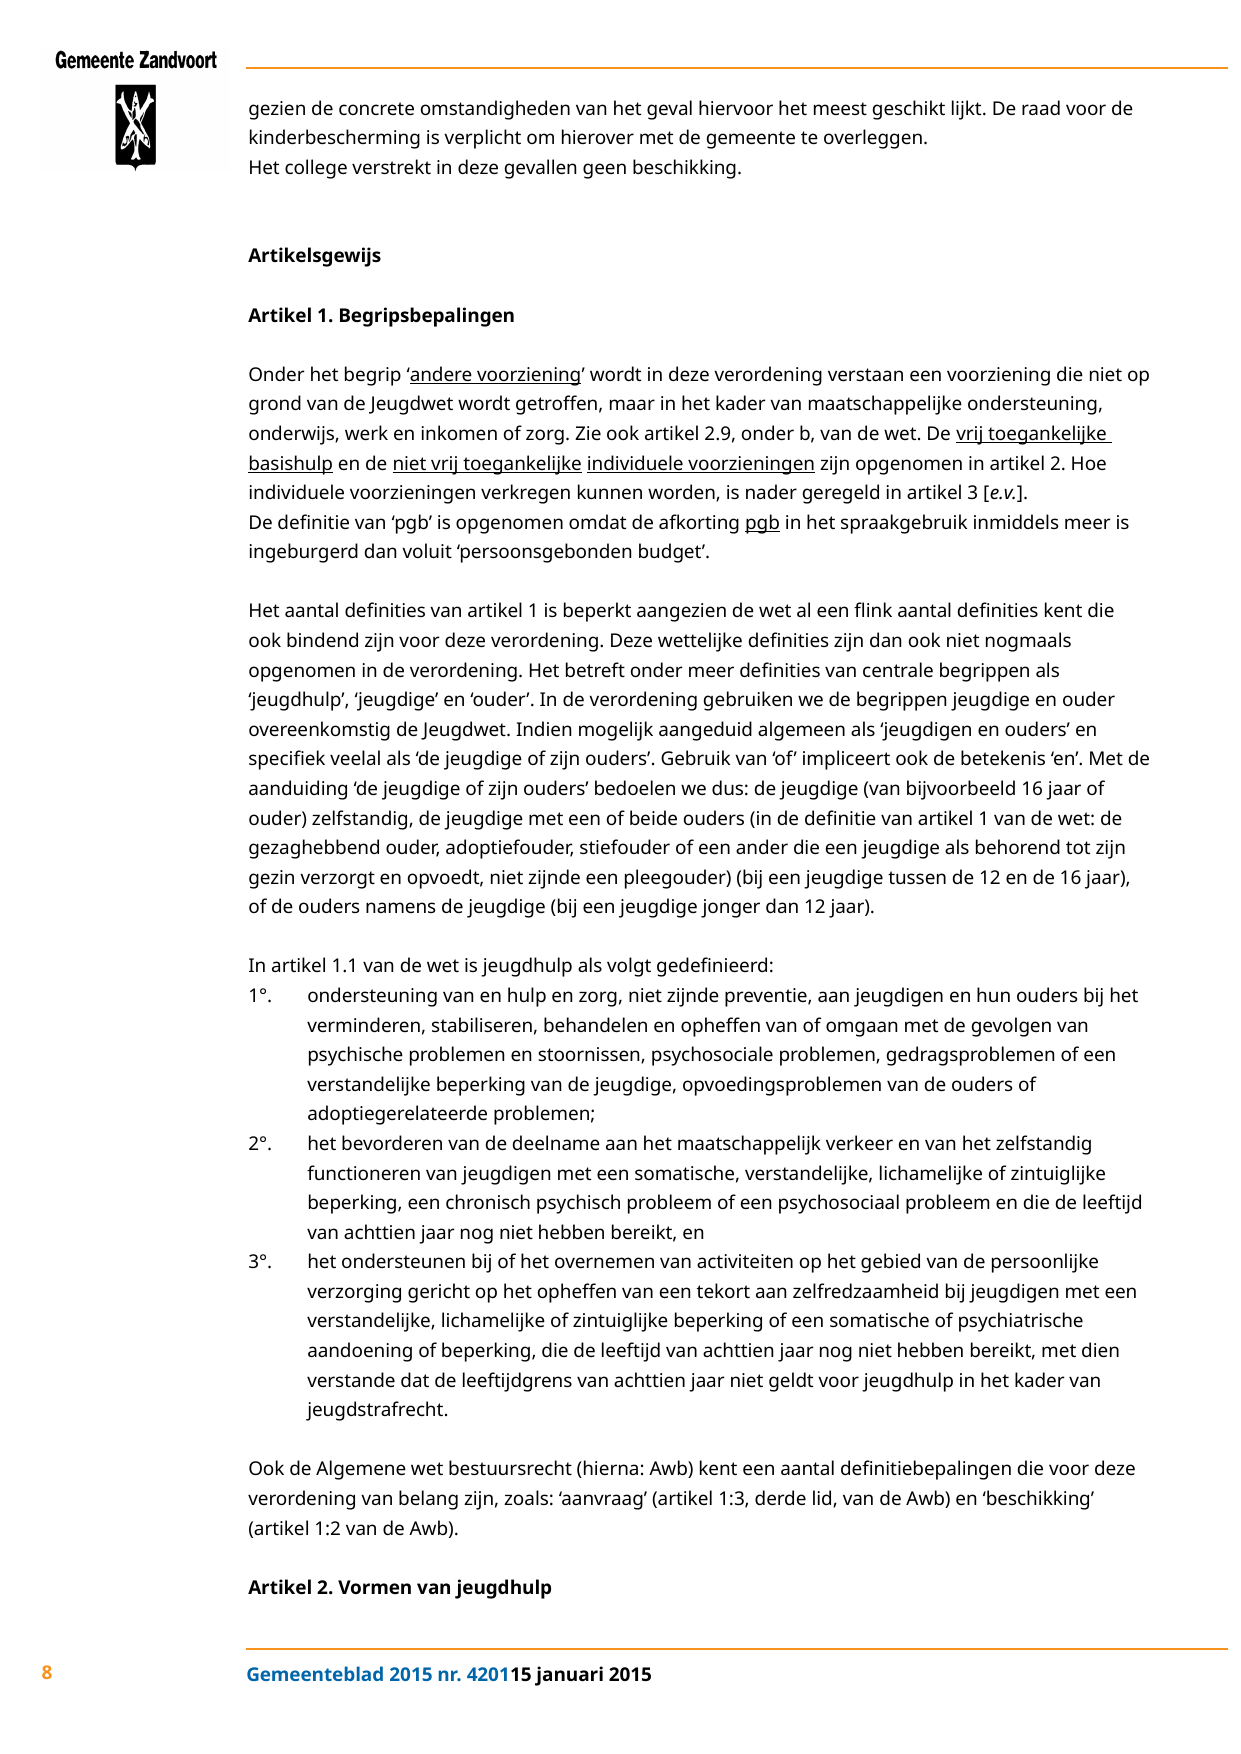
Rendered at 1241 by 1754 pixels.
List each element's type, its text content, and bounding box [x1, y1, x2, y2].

text Artikel 2. Vormen van jeugdhulp [248, 1574, 1152, 1600]
list het bevorderen van de deelname aan het maatschappelijk verkeer en van het zelfstandig functioneren van jeugdigen met een somatische, verstandelijke, lichamelijke of zintuiglijke beperking, een chronisch psychisch probleem of een psychosociaal probleem en die de leeftijd van achttien jaar nog niet hebben bereikt, en [248, 1130, 1152, 1245]
text In artikel 1.1 van de wet is jeugdhulp als volgt gedefinieerd: [248, 953, 1152, 978]
text Het aantal definities van artikel 1 is beperkt aangezien de wet al een flink aantal definities kent die ook bindend zijn voor deze verordening. Deze wettelijke definities zijn dan ook niet nogmaals opgenomen in de verordening. Het betreft onder meer definities van centrale begrippen als ‘jeugdhulp’, ‘jeugdige’ en ‘ouder’. In de verordening gebruiken we de begrippen jeugdige en ouder overeenkomstig de Jeugdwet. Indien mogelijk aangeduid algemeen als ‘jeugdigen en ouders’ en specifiek veelal als ‘de jeugdige of zijn ouders’. Gebruik van ‘of’ impliceert ook de betekenis ‘en’. Met de aanduiding ‘de jeugdige of zijn ouders’ bedoelen we dus: de jeugdige (van bijvoorbeeld 16 jaar of ouder) zelfstandig, de jeugdige met een of beide ouders (in de definitie van artikel 1 van de wet: de gezaghebbend ouder, adoptiefouder, stiefouder of een ander die een jeugdige als behorend tot zijn gezin verzorgt en opvoedt, niet zijnde een pleegouder) (bij een jeugdige tussen de 12 en de 16 jaar), of de ouders namens de jeugdige (bij een jeugdige jonger dan 12 jaar). [248, 598, 1152, 919]
text Artikelsgewijs [248, 243, 1152, 268]
text Artikel 1. Begripsbepalingen [248, 302, 1152, 328]
list ondersteuning van en hulp en zorg, niet zijnde preventie, aan jeugdigen en hun ouders bij het verminderen, stabiliseren, behandelen en opheffen van of omgaan met de gevolgen van psychische problemen en stoornissen, psychosociale problemen, gedragsproblemen of een verstandelijke beperking van de jeugdige, opvoedingsproblemen van de ouders of adoptiegerelateerde problemen; [248, 982, 1152, 1126]
text Ook de Algemene wet bestuursrecht (hierna: Awb) kent een aantal definitiebepalingen die voor deze verordening van belang zijn, zoals: ‘aanvraag’ (artikel 1:3, derde lid, van de Awb) en ‘beschikking’ (artikel 1:2 van de Awb). [248, 1456, 1152, 1541]
list het ondersteunen bij of het overnemen van activiteiten op het gebied van de persoonlijke verzorging gericht op het opheffen van een tekort aan zelfredzaamheid bij jeugdigen met een verstandelijke, lichamelijke of zintuiglijke beperking of een somatische of psychiatrische aandoening of beperking, die de leeftijd van achttien jaar nog niet hebben bereikt, met dien verstande dat de leeftijdgrens van achttien jaar niet geldt voor jeugdhulp in het kader van jeugdstrafrecht. [248, 1248, 1152, 1422]
picture [41, 47, 231, 172]
text De definitie van ‘pgb’ is opgenomen omdat de afkorting pgb in het spraakgebruik inmiddels meer is ingeburgerd dan voluit ‘persoonsgebonden budget’. [248, 509, 1152, 564]
text Het college verstrekt in deze gevallen geen beschikking. [248, 154, 1152, 180]
text Onder het begrip ‘andere voorziening’ wordt in deze verordening verstaan een voorziening die niet op grond van de Jeugdwet wordt getroffen, maar in het kader van maatschappelijke ondersteuning, onderwijs, werk en inkomen of zorg. Zie ook artikel 2.9, onder b, van de wet. De vrij toegankelijke basishulp en de niet vrij toegankelijke individuele voorzieningen zijn opgenomen in artikel 2. Hoe individuele voorzieningen verkregen kunnen worden, is nader geregeld in artikel 3 [e.v.]. [248, 361, 1152, 505]
text gezien de concrete omstandigheden van het geval hiervoor het meest geschikt lijkt. De raad voor de kinderbescherming is verplicht om hierover met de gemeente te overleggen. [248, 95, 1152, 150]
